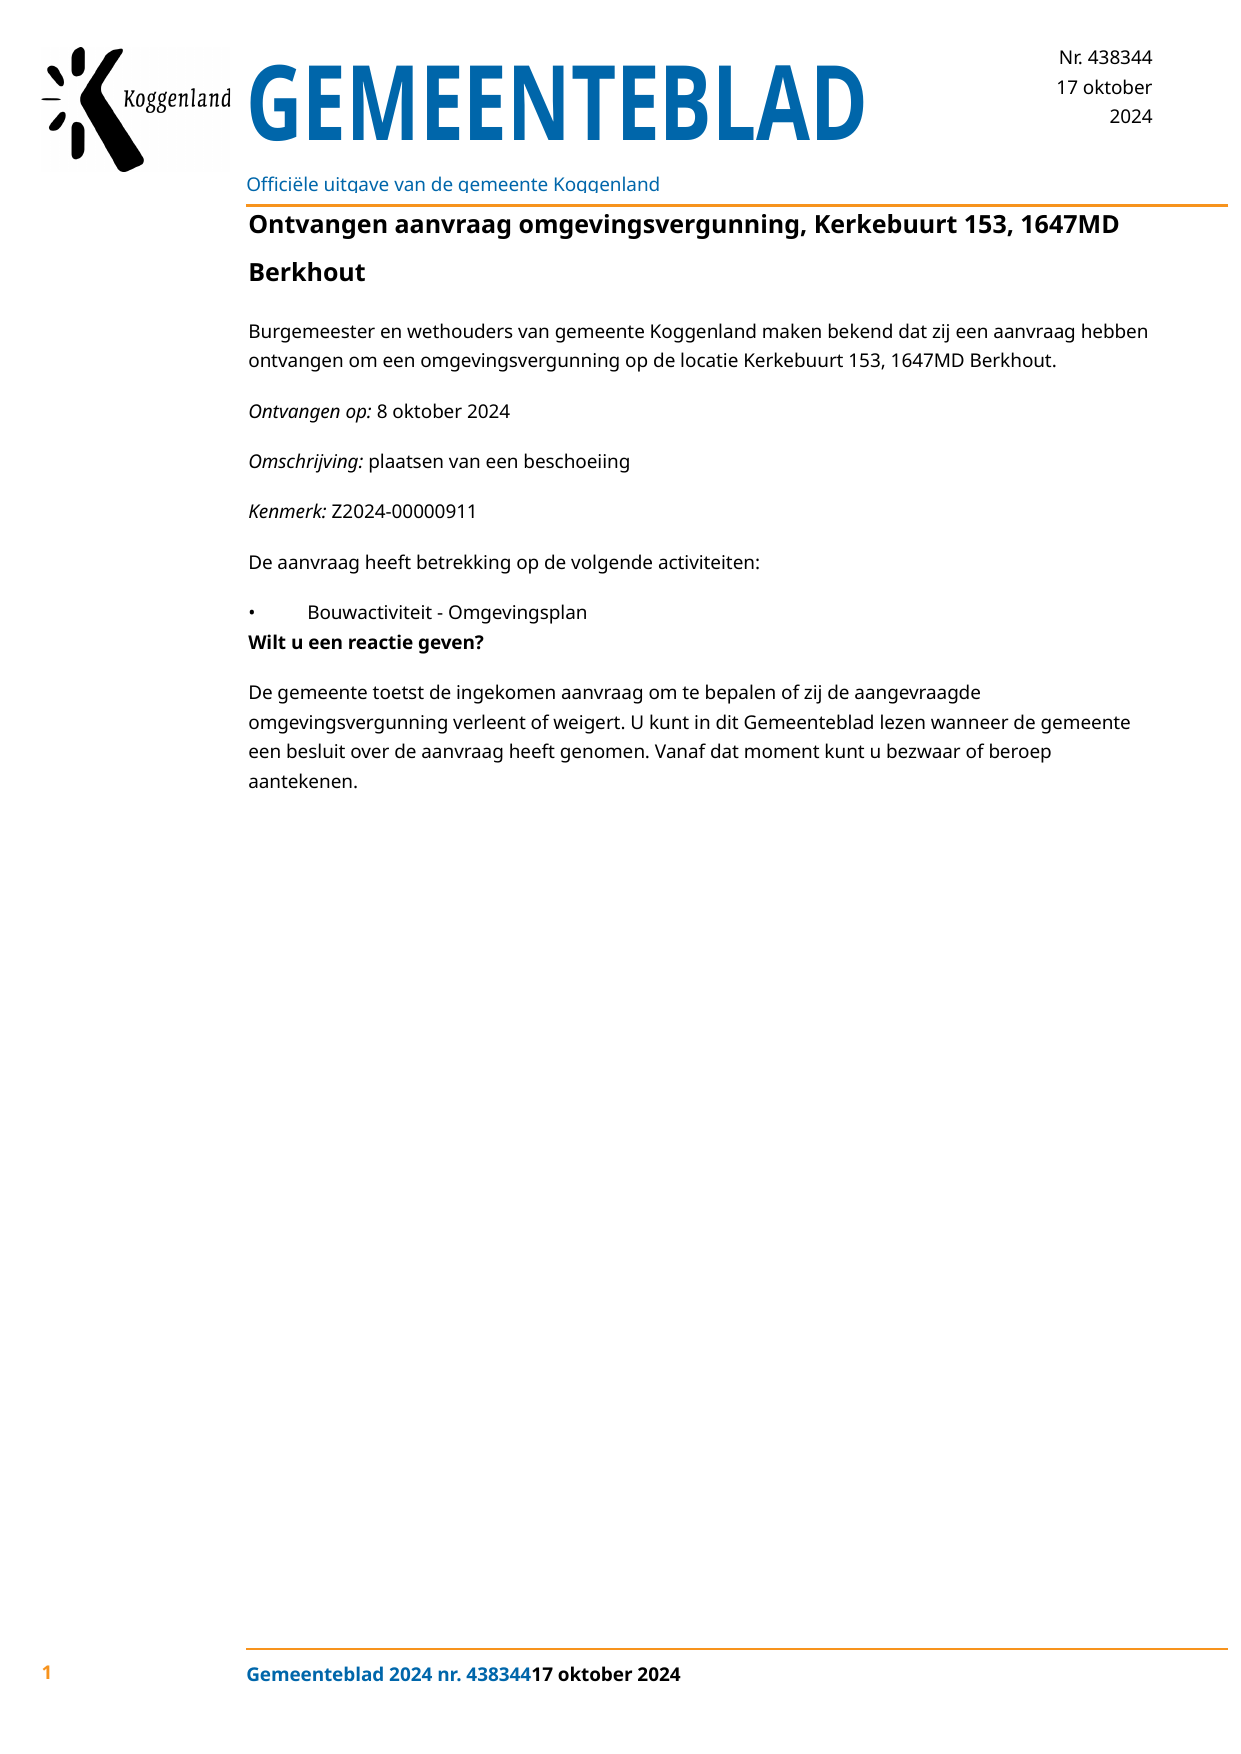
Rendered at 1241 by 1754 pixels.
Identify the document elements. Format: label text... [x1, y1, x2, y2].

text Ontvangen aanvraag omgevingsvergunning, Kerkebuurt 153, 1647MD Berkhout [248, 207, 1152, 288]
picture [41, 47, 231, 172]
text Kenmerk: Z2024-00000911 [248, 499, 1152, 524]
list Bouwactiviteit - Omgevingsplan [248, 599, 1152, 625]
text De aanvraag heeft betrekking op de volgende activiteiten: [248, 549, 1152, 575]
text Wilt u een reactie geven? [248, 629, 1152, 655]
text Ontvangen op: 8 oktober 2024 [248, 398, 1152, 424]
text Omschrijving: plaatsen van een beschoeiing [248, 448, 1152, 474]
text De gemeente toetst de ingekomen aanvraag om te bepalen of zij de aangevraagde omgevingsvergunning verleent of weigert. U kunt in dit Gemeenteblad lezen wanneer de gemeente een besluit over de aanvraag heeft genomen. Vanaf dat moment kunt u bezwaar of beroep aantekenen. [248, 679, 1152, 794]
text Burgemeester en wethouders van gemeente Koggenland maken bekend dat zij een aanvraag hebben ontvangen om een omgevingsvergunning op de locatie Kerkebuurt 153, 1647MD Berkhout. [248, 318, 1152, 373]
